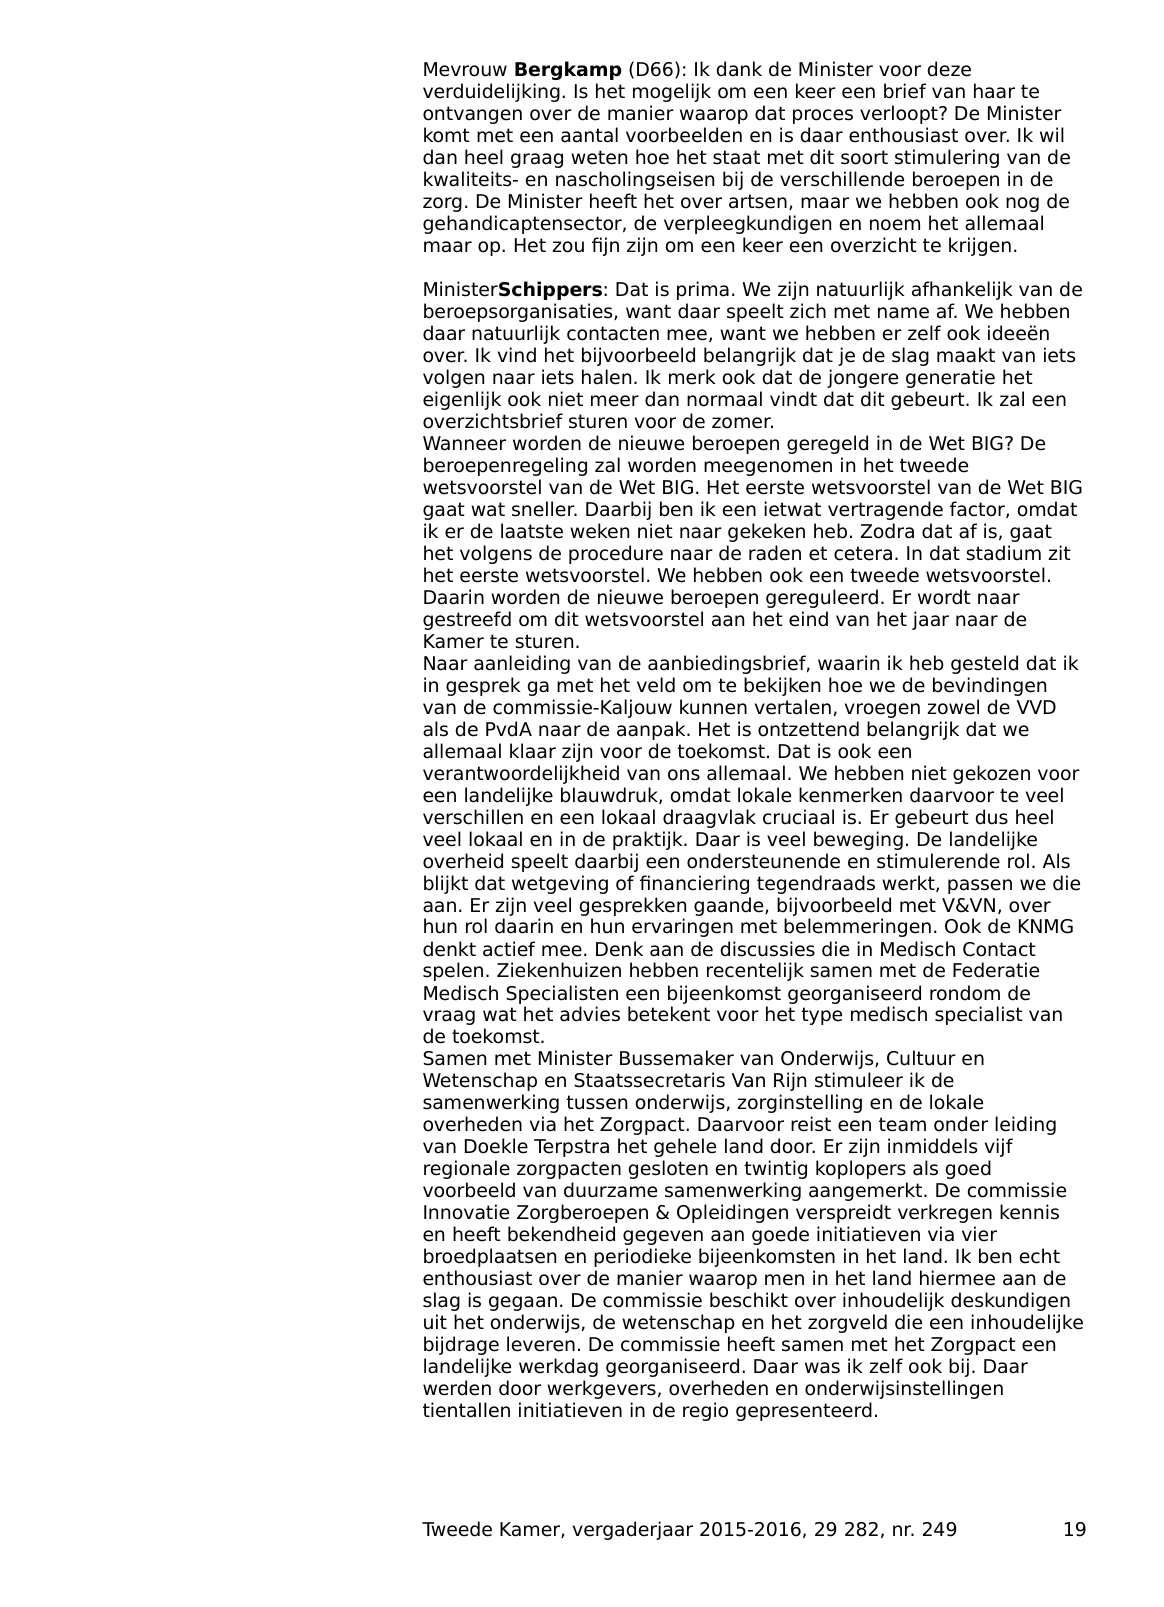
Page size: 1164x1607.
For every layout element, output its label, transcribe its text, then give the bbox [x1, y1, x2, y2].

text MinisterSchippers: Dat is prima. We zijn natuurlijk afhankelijk van de beroepsorganisaties, want daar speelt zich met name af. We hebben daar natuurlijk contacten mee, want we hebben er zelf ook ideeën over. Ik vind het bijvoorbeeld belangrijk dat je de slag maakt van iets volgen naar iets halen. Ik merk ook dat de jongere generatie het eigenlijk ook niet meer dan normaal vindt dat dit gebeurt. Ik zal een overzichtsbrief sturen voor de zomer. [422, 279, 1087, 433]
text Mevrouw Bergkamp (D66): Ik dank de Minister voor deze verduidelijking. Is het mogelijk om een keer een brief van haar te ontvangen over de manier waarop dat proces verloopt? De Minister komt met een aantal voorbeelden en is daar enthousiast over. Ik wil dan heel graag weten hoe het staat met dit soort stimulering van de kwaliteits- en nascholingseisen bij de verschillende beroepen in de zorg. De Minister heeft het over artsen, maar we hebben ook nog de gehandicaptensector, de verpleegkundigen en noem het allemaal maar op. Het zou fijn zijn om een keer een overzicht te krijgen. [422, 59, 1087, 257]
text Samen met Minister Bussemaker van Onderwijs, Cultuur en Wetenschap en Staatssecretaris Van Rijn stimuleer ik de samenwerking tussen onderwijs, zorginstelling en de lokale overheden via het Zorgpact. Daarvoor reist een team onder leiding van Doekle Terpstra het gehele land door. Er zijn inmiddels vijf regionale zorgpacten gesloten en twintig koplopers als goed voorbeeld van duurzame samenwerking aangemerkt. De commissie Innovatie Zorgberoepen & Opleidingen verspreidt verkregen kennis en heeft bekendheid gegeven aan goede initiatieven via vier broedplaatsen en periodieke bijeenkomsten in het land. Ik ben echt enthousiast over de manier waarop men in het land hiermee aan de slag is gegaan. De commissie beschikt over inhoudelijk deskundigen uit het onderwijs, de wetenschap en het zorgveld die een inhoudelijke bijdrage leveren. De commissie heeft samen met het Zorgpact een landelijke werkdag georganiseerd. Daar was ik zelf ook bij. Daar werden door werkgevers, overheden en onderwijsinstellingen tientallen initiatieven in de regio gepresenteerd. [422, 1048, 1087, 1422]
text Naar aanleiding van de aanbiedingsbrief, waarin ik heb gesteld dat ik in gesprek ga met het veld om te bekijken hoe we de bevindingen van de commissie-Kaljouw kunnen vertalen, vroegen zowel de VVD als de PvdA naar de aanpak. Het is ontzettend belangrijk dat we allemaal klaar zijn voor de toekomst. Dat is ook een verantwoordelijkheid van ons allemaal. We hebben niet gekozen voor een landelijke blauwdruk, omdat lokale kenmerken daarvoor te veel verschillen en een lokaal draagvlak cruciaal is. Er gebeurt dus heel veel lokaal en in de praktijk. Daar is veel beweging. De landelijke overheid speelt daarbij een ondersteunende en stimulerende rol. Als blijkt dat wetgeving of financiering tegendraads werkt, passen we die aan. Er zijn veel gesprekken gaande, bijvoorbeeld met V&VN, over hun rol daarin en hun ervaringen met belemmeringen. Ook de KNMG denkt actief mee. Denk aan de discussies die in Medisch Contact spelen. Ziekenhuizen hebben recentelijk samen met de Federatie Medisch Specialisten een bijeenkomst georganiseerd rondom de vraag wat het advies betekent voor het type medisch specialist van de toekomst. [422, 653, 1087, 1048]
text Wanneer worden de nieuwe beroepen geregeld in de Wet BIG? De beroepenregeling zal worden meegenomen in het tweede wetsvoorstel van de Wet BIG. Het eerste wetsvoorstel van de Wet BIG gaat wat sneller. Daarbij ben ik een ietwat vertragende factor, omdat ik er de laatste weken niet naar gekeken heb. Zodra dat af is, gaat het volgens de procedure naar de raden et cetera. In dat stadium zit het eerste wetsvoorstel. We hebben ook een tweede wetsvoorstel. Daarin worden de nieuwe beroepen gereguleerd. Er wordt naar gestreefd om dit wetsvoorstel aan het eind van het jaar naar de Kamer te sturen. [422, 433, 1087, 653]
